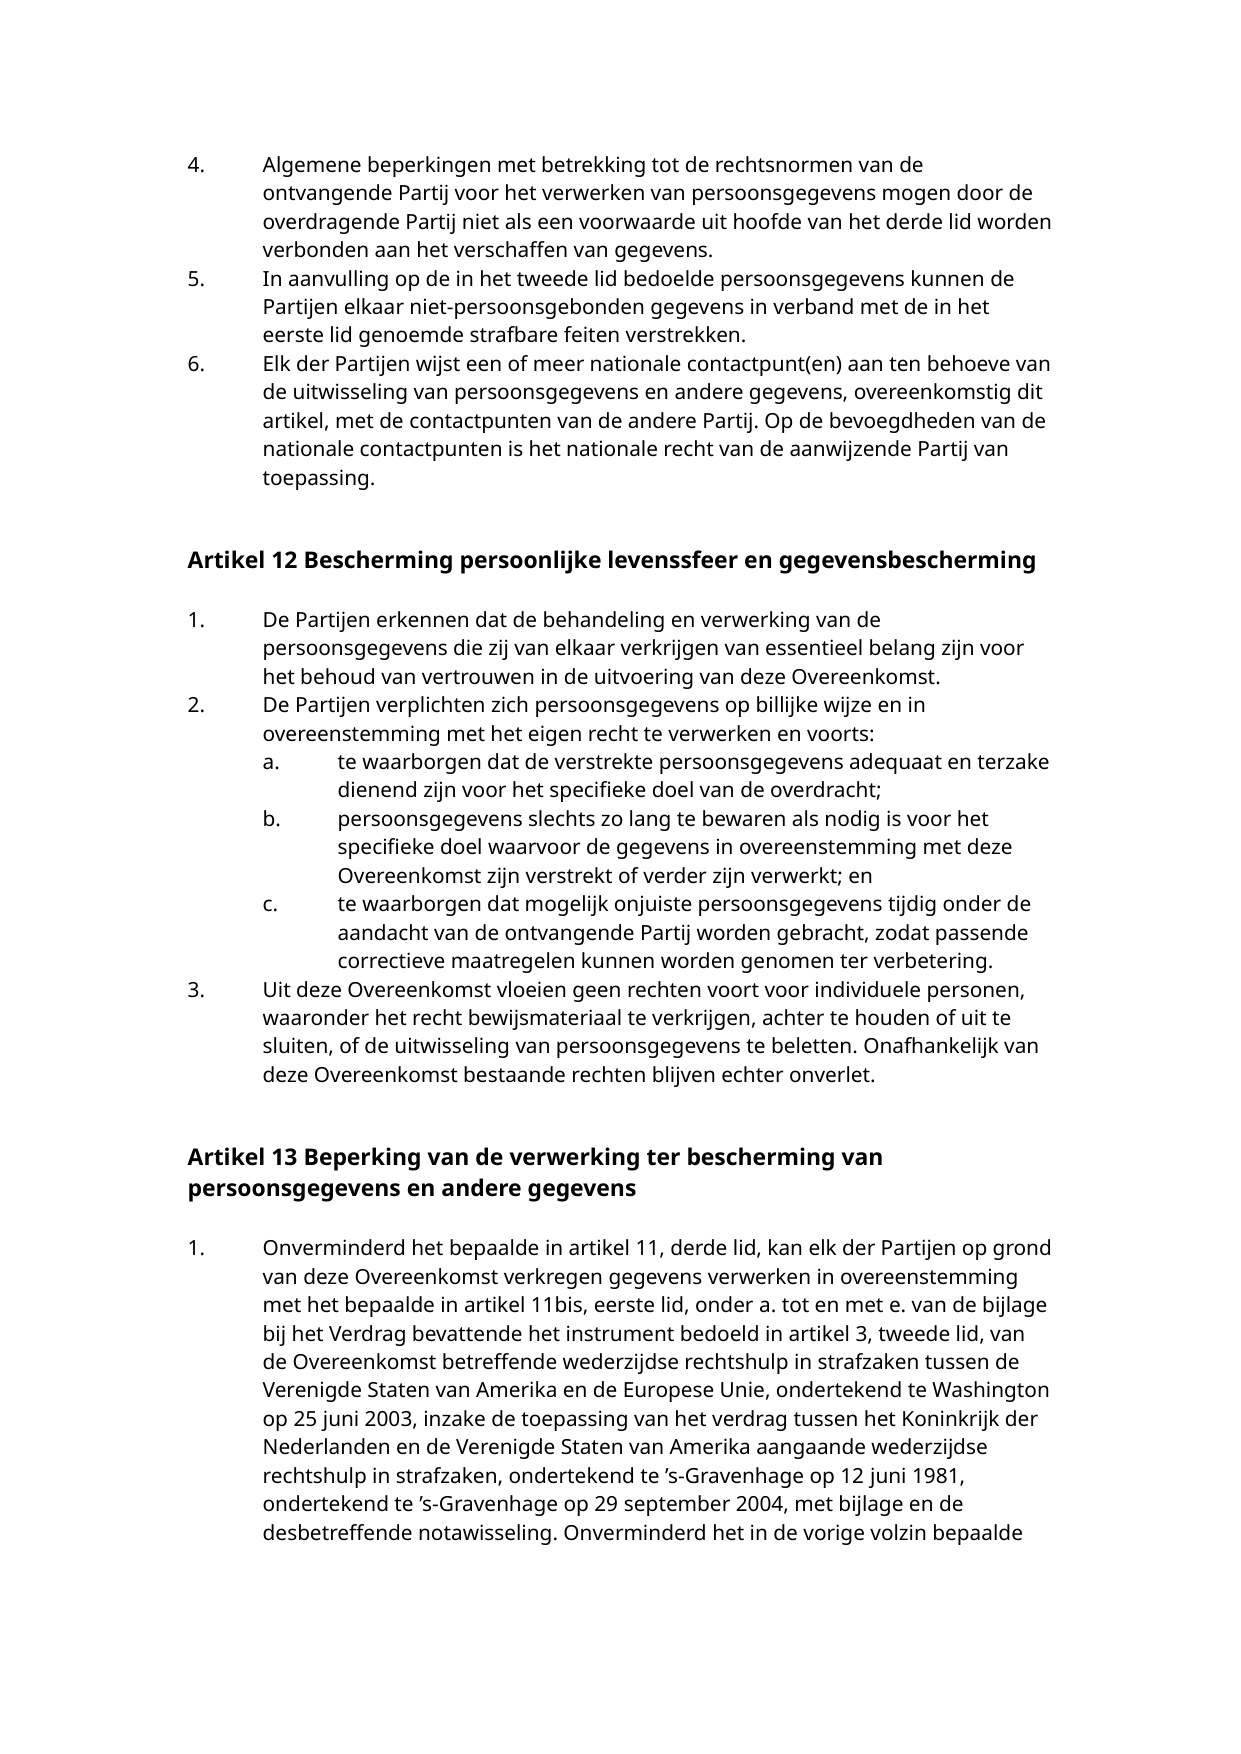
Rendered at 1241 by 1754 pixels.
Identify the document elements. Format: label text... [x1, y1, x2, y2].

list Algemene beperkingen met betrekking tot de rechtsnormen van de ontvangende Partij voor het verwerken van persoonsgegevens mogen door de overdragende Partij niet als een voorwaarde uit hoofde van het derde lid worden verbonden aan het verschaffen van gegevens. [187, 150, 1053, 264]
list Uit deze Overeenkomst vloeien geen rechten voort voor individuele personen, waaronder het recht bewijsmateriaal te verkrijgen, achter te houden of uit te sluiten, of de uitwisseling van persoonsgegevens te beletten. Onafhankelijk van deze Overeenkomst bestaande rechten blijven echter onverlet. [187, 975, 1053, 1088]
list De Partijen verplichten zich persoonsgegevens op billijke wijze en in overeenstemming met het eigen recht te verwerken en voorts: [187, 690, 1053, 747]
list te waarborgen dat mogelijk onjuiste persoonsgegevens tijdig onder de aandacht van de ontvangende Partij worden gebracht, zodat passende correctieve maatregelen kunnen worden genomen ter verbetering. [262, 889, 1053, 975]
list Onverminderd het bepaalde in artikel 11, derde lid, kan elk der Partijen op grond van deze Overeenkomst verkregen gegevens verwerken in overeenstemming met het bepaalde in artikel 11bis, eerste lid, onder a. tot en met e. van de bijlage bij het Verdrag bevattende het instrument bedoeld in artikel 3, tweede lid, van de Overeenkomst betreffende wederzijdse rechtshulp in strafzaken tussen de Verenigde Staten van Amerika en de Europese Unie, ondertekend te Washington op 25 juni 2003, inzake de toepassing van het verdrag tussen het Koninkrijk der Nederlanden en de Verenigde Staten van Amerika aangaande wederzijdse rechtshulp in strafzaken, ondertekend te ’s-Gravenhage op 12 juni 1981, ondertekend te ’s-Gravenhage op 29 september 2004, met bijlage en de desbetreffende notawisseling. Onverminderd het in de vorige volzin bepaalde [187, 1233, 1053, 1546]
list In aanvulling op de in het tweede lid bedoelde persoonsgegevens kunnen de Partijen elkaar niet-persoonsgebonden gegevens in verband met de in het eerste lid genoemde strafbare feiten verstrekken. [187, 264, 1053, 349]
list persoonsgegevens slechts zo lang te bewaren als nodig is voor het specifieke doel waarvoor de gegevens in overeenstemming met deze Overeenkomst zijn verstrekt of verder zijn verwerkt; en [262, 804, 1053, 889]
list te waarborgen dat de verstrekte persoonsgegevens adequaat en terzake dienend zijn voor het specifieke doel van de overdracht; [262, 747, 1053, 804]
list De Partijen erkennen dat de behandeling en verwerking van de persoonsgegevens die zij van elkaar verkrijgen van essentieel belang zijn voor het behoud van vertrouwen in de uitvoering van deze Overeenkomst. [187, 605, 1053, 690]
list Elk der Partijen wijst een of meer nationale contactpunt(en) aan ten behoeve van de uitwisseling van persoonsgegevens en andere gegevens, overeenkomstig dit artikel, met de contactpunten van de andere Partij. Op de bevoegdheden van de nationale contactpunten is het nationale recht van de aanwijzende Partij van toepassing. [187, 349, 1053, 491]
subtitle Artikel 13 Beperking van de verwerking ter bescherming van persoonsgegevens en andere gegevens [187, 1141, 1053, 1203]
subtitle Artikel 12 Bescherming persoonlijke levenssfeer en gegevensbescherming [187, 544, 1053, 575]
